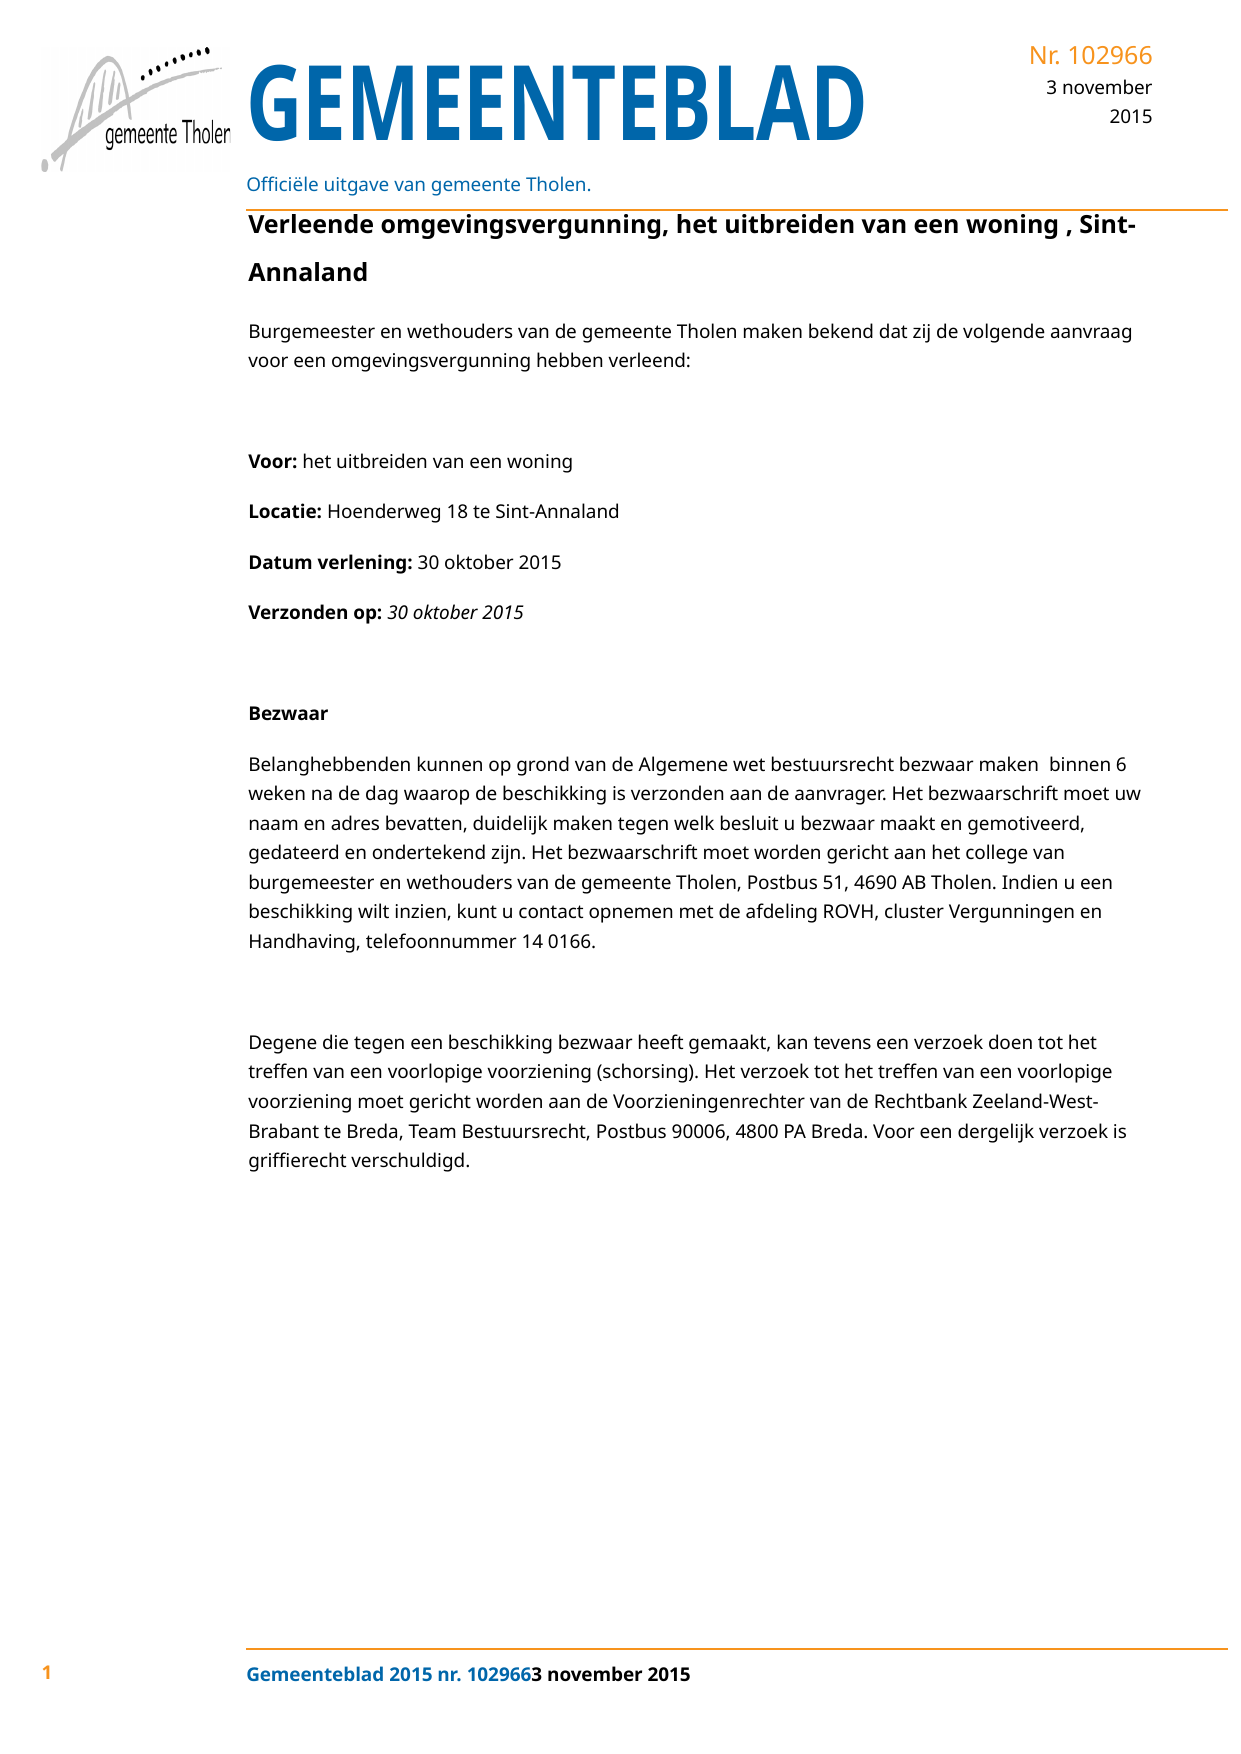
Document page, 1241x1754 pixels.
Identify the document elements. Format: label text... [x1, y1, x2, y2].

text Degene die tegen een beschikking bezwaar heeft gemaakt, kan tevens een verzoek doen tot het treffen van een voorlopige voorziening (schorsing). Het verzoek tot het treffen van een voorlopige voorziening moet gericht worden aan de Voorzieningenrechter van de Rechtbank Zeeland-West-Brabant te Breda, Team Bestuursrecht, Postbus 90006, 4800 PA Breda. Voor een dergelijk verzoek is griffierecht verschuldigd. [248, 1029, 1152, 1173]
text Verzonden op: 30 oktober 2015 [248, 599, 1152, 625]
text Locatie: Hoenderweg 18 te Sint-Annaland [248, 499, 1152, 524]
text Voor: het uitbreiden van een woning [248, 448, 1152, 474]
text Burgemeester en wethouders van de gemeente Tholen maken bekend dat zij de volgende aanvraag voor een omgevingsvergunning hebben verleend: [248, 318, 1152, 373]
text Bezwaar [248, 700, 1152, 726]
text Verleende omgevingsvergunning, het uitbreiden van een woning , Sint-Annaland [248, 211, 1152, 288]
text Datum verlening: 30 oktober 2015 [248, 549, 1152, 575]
picture [41, 47, 231, 172]
text Belanghebbenden kunnen op grond van de Algemene wet bestuursrecht bezwaar maken binnen 6 weken na de dag waarop de beschikking is verzonden aan de aanvrager. Het bezwaarschrift moet uw naam en adres bevatten, duidelijk maken tegen welk besluit u bezwaar maakt en gemotiveerd, gedateerd en ondertekend zijn. Het bezwaarschrift moet worden gericht aan het college van burgemeester en wethouders van de gemeente Tholen, Postbus 51, 4690 AB Tholen. Indien u een beschikking wilt inzien, kunt u contact opnemen met de afdeling ROVH, cluster Vergunningen en Handhaving, telefoonnummer 14 0166. [248, 751, 1152, 954]
